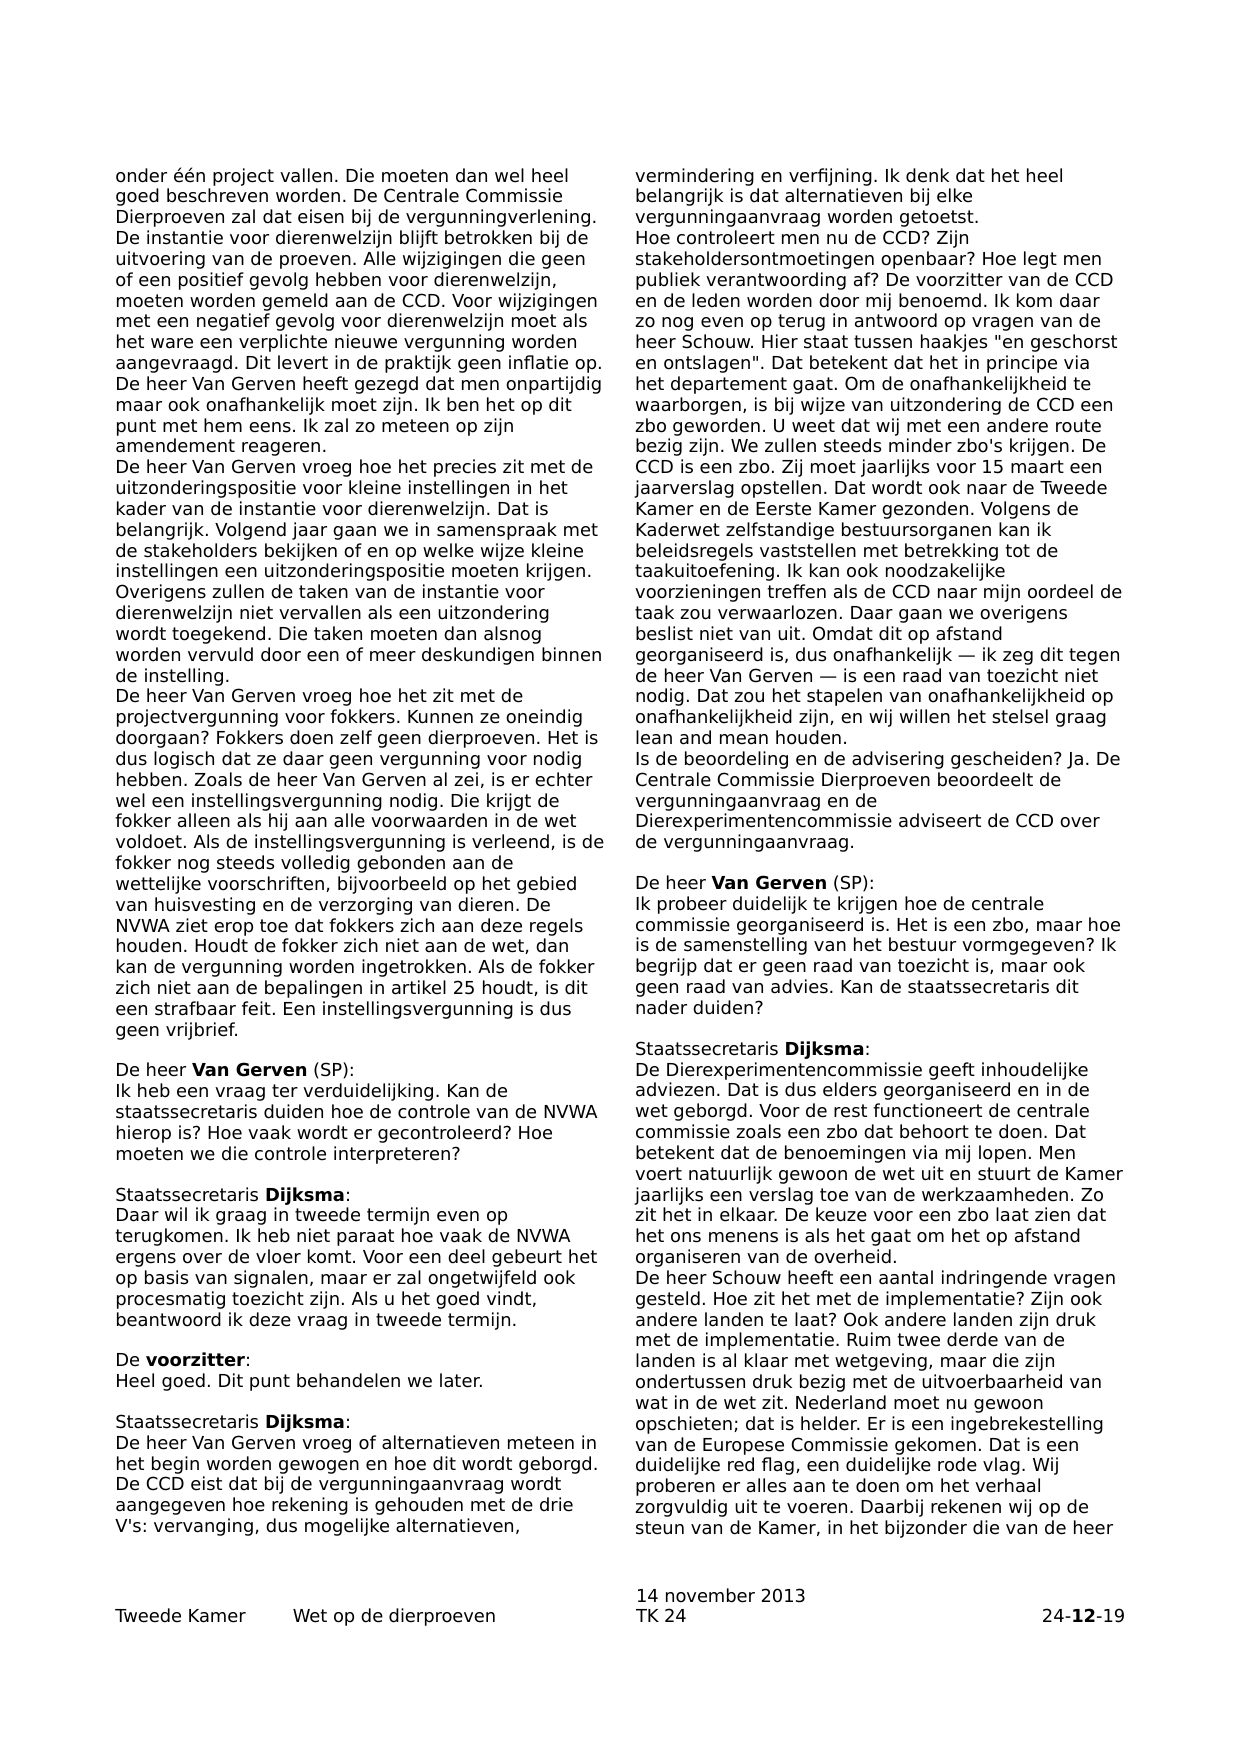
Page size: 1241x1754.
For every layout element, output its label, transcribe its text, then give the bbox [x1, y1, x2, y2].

text De heer Van Gerven vroeg hoe het precies zit met de uitzonderingspositie voor kleine instellingen in het kader van de instantie voor dierenwelzijn. Dat is belangrijk. Volgend jaar gaan we in samenspraak met de stakeholders bekijken of en op welke wijze kleine instellingen een uitzonderingspositie moeten krijgen. Overigens zullen de taken van de instantie voor dierenwelzijn niet vervallen als een uitzondering wordt toegekend. Die taken moeten dan alsnog worden vervuld door een of meer deskundigen binnen de instelling. [115, 457, 605, 686]
text Heel goed. Dit punt behandelen we later. [115, 1371, 605, 1392]
text Staatssecretaris Dijksma: [115, 1412, 605, 1432]
text De heer Schouw heeft een aantal indringende vragen gesteld. Hoe zit het met de implementatie? Zijn ook andere landen te laat? Ook andere landen zijn druk met de implementatie. Ruim twee derde van de landen is al klaar met wetgeving, maar die zijn ondertussen druk bezig met de uitvoerbaarheid van wat in de wet zit. Nederland moet nu gewoon opschieten; dat is helder. Er is een ingebrekestelling van de Europese Commissie gekomen. Dat is een duidelijke red flag, een duidelijke rode vlag. Wij proberen er alles aan te doen om het verhaal zorgvuldig uit te voeren. Daarbij rekenen wij op de steun van de Kamer, in het bijzonder die van de heer [635, 1268, 1125, 1538]
text De heer Van Gerven vroeg of alternatieven meteen in het begin worden gewogen en hoe dit wordt geborgd. De CCD eist dat bij de vergunningaanvraag wordt aangegeven hoe rekening is gehouden met de drie V's: vervanging, dus mogelijke alternatieven, [115, 1432, 605, 1537]
text Daar wil ik graag in tweede termijn even op terugkomen. Ik heb niet paraat hoe vaak de NVWA ergens over de vloer komt. Voor een deel gebeurt het op basis van signalen, maar er zal ongetwijfeld ook procesmatig toezicht zijn. Als u het goed vindt, beantwoord ik deze vraag in tweede termijn. [115, 1205, 605, 1330]
text De Dierexperimentencommissie geeft inhoudelijke adviezen. Dat is dus elders georganiseerd en in de wet geborgd. Voor de rest functioneert de centrale commissie zoals een zbo dat behoort te doen. Dat betekent dat de benoemingen via mij lopen. Men voert natuurlijk gewoon de wet uit en stuurt de Kamer jaarlijks een verslag toe van de werkzaamheden. Zo zit het in elkaar. De keuze voor een zbo laat zien dat het ons menens is als het gaat om het op afstand organiseren van de overheid. [635, 1059, 1125, 1268]
text Staatssecretaris Dijksma: [635, 1038, 1125, 1059]
text De heer Van Gerven heeft gezegd dat men onpartijdig maar ook onafhankelijk moet zijn. Ik ben het op dit punt met hem eens. Ik zal zo meteen op zijn amendement reageren. [115, 374, 605, 457]
text Is de beoordeling en de advisering gescheiden? Ja. De Centrale Commissie Dierproeven beoordeelt de vergunningaanvraag en de Dierexperimentencommissie adviseert de CCD over de vergunningaanvraag. [635, 749, 1125, 853]
text Staatssecretaris Dijksma: [115, 1184, 605, 1205]
text Hoe controleert men nu de CCD? Zijn stakeholdersontmoetingen openbaar? Hoe legt men publiek verantwoording af? De voorzitter van de CCD en de leden worden door mij benoemd. Ik kom daar zo nog even op terug in antwoord op vragen van de heer Schouw. Hier staat tussen haakjes "en geschorst en ontslagen". Dat betekent dat het in principe via het departement gaat. Om de onafhankelijkheid te waarborgen, is bij wijze van uitzondering de CCD een zbo geworden. U weet dat wij met een andere route bezig zijn. We zullen steeds minder zbo's krijgen. De CCD is een zbo. Zij moet jaarlijks voor 15 maart een jaarverslag opstellen. Dat wordt ook naar de Tweede Kamer en de Eerste Kamer gezonden. Volgens de Kaderwet zelfstandige bestuursorganen kan ik beleidsregels vaststellen met betrekking tot de taakuitoefening. Ik kan ook noodzakelijke voorzieningen treffen als de CCD naar mijn oordeel de taak zou verwaarlozen. Daar gaan we overigens beslist niet van uit. Omdat dit op afstand georganiseerd is, dus onafhankelijk — ik zeg dit tegen de heer Van Gerven — is een raad van toezicht niet nodig. Dat zou het stapelen van onafhankelijkheid op onafhankelijkheid zijn, en wij willen het stelsel graag lean and mean houden. [635, 228, 1125, 749]
text De heer Van Gerven vroeg hoe het zit met de projectvergunning voor fokkers. Kunnen ze oneindig doorgaan? Fokkers doen zelf geen dierproeven. Het is dus logisch dat ze daar geen vergunning voor nodig hebben. Zoals de heer Van Gerven al zei, is er echter wel een instellingsvergunning nodig. Die krijgt de fokker alleen als hij aan alle voorwaarden in de wet voldoet. Als de instellingsvergunning is verleend, is de fokker nog steeds volledig gebonden aan de wettelijke voorschriften, bijvoorbeeld op het gebied van huisvesting en de verzorging van dieren. De NVWA ziet erop toe dat fokkers zich aan deze regels houden. Houdt de fokker zich niet aan de wet, dan kan de vergunning worden ingetrokken. Als de fokker zich niet aan de bepalingen in artikel 25 houdt, is dit een strafbaar feit. Een instellingsvergunning is dus geen vrijbrief. [115, 686, 605, 1040]
text Ik probeer duidelijk te krijgen hoe de centrale commissie georganiseerd is. Het is een zbo, maar hoe is de samenstelling van het bestuur vormgegeven? Ik begrijp dat er geen raad van toezicht is, maar ook geen raad van advies. Kan de staatssecretaris dit nader duiden? [635, 893, 1125, 1018]
text De voorzitter: [115, 1350, 605, 1371]
text vermindering en verfijning. Ik denk dat het heel belangrijk is dat alternatieven bij elke vergunningaanvraag worden getoetst. [635, 165, 1125, 228]
text De heer Van Gerven (SP): [635, 873, 1125, 893]
text De heer Van Gerven (SP): [115, 1060, 605, 1081]
text onder één project vallen. Die moeten dan wel heel goed beschreven worden. De Centrale Commissie Dierproeven zal dat eisen bij de vergunningverlening. De instantie voor dierenwelzijn blijft betrokken bij de uitvoering van de proeven. Alle wijzigingen die geen of een positief gevolg hebben voor dierenwelzijn, moeten worden gemeld aan de CCD. Voor wijzigingen met een negatief gevolg voor dierenwelzijn moet als het ware een verplichte nieuwe vergunning worden aangevraagd. Dit levert in de praktijk geen inflatie op. [115, 165, 605, 374]
text Ik heb een vraag ter verduidelijking. Kan de staatssecretaris duiden hoe de controle van de NVWA hierop is? Hoe vaak wordt er gecontroleerd? Hoe moeten we die controle interpreteren? [115, 1081, 605, 1164]
